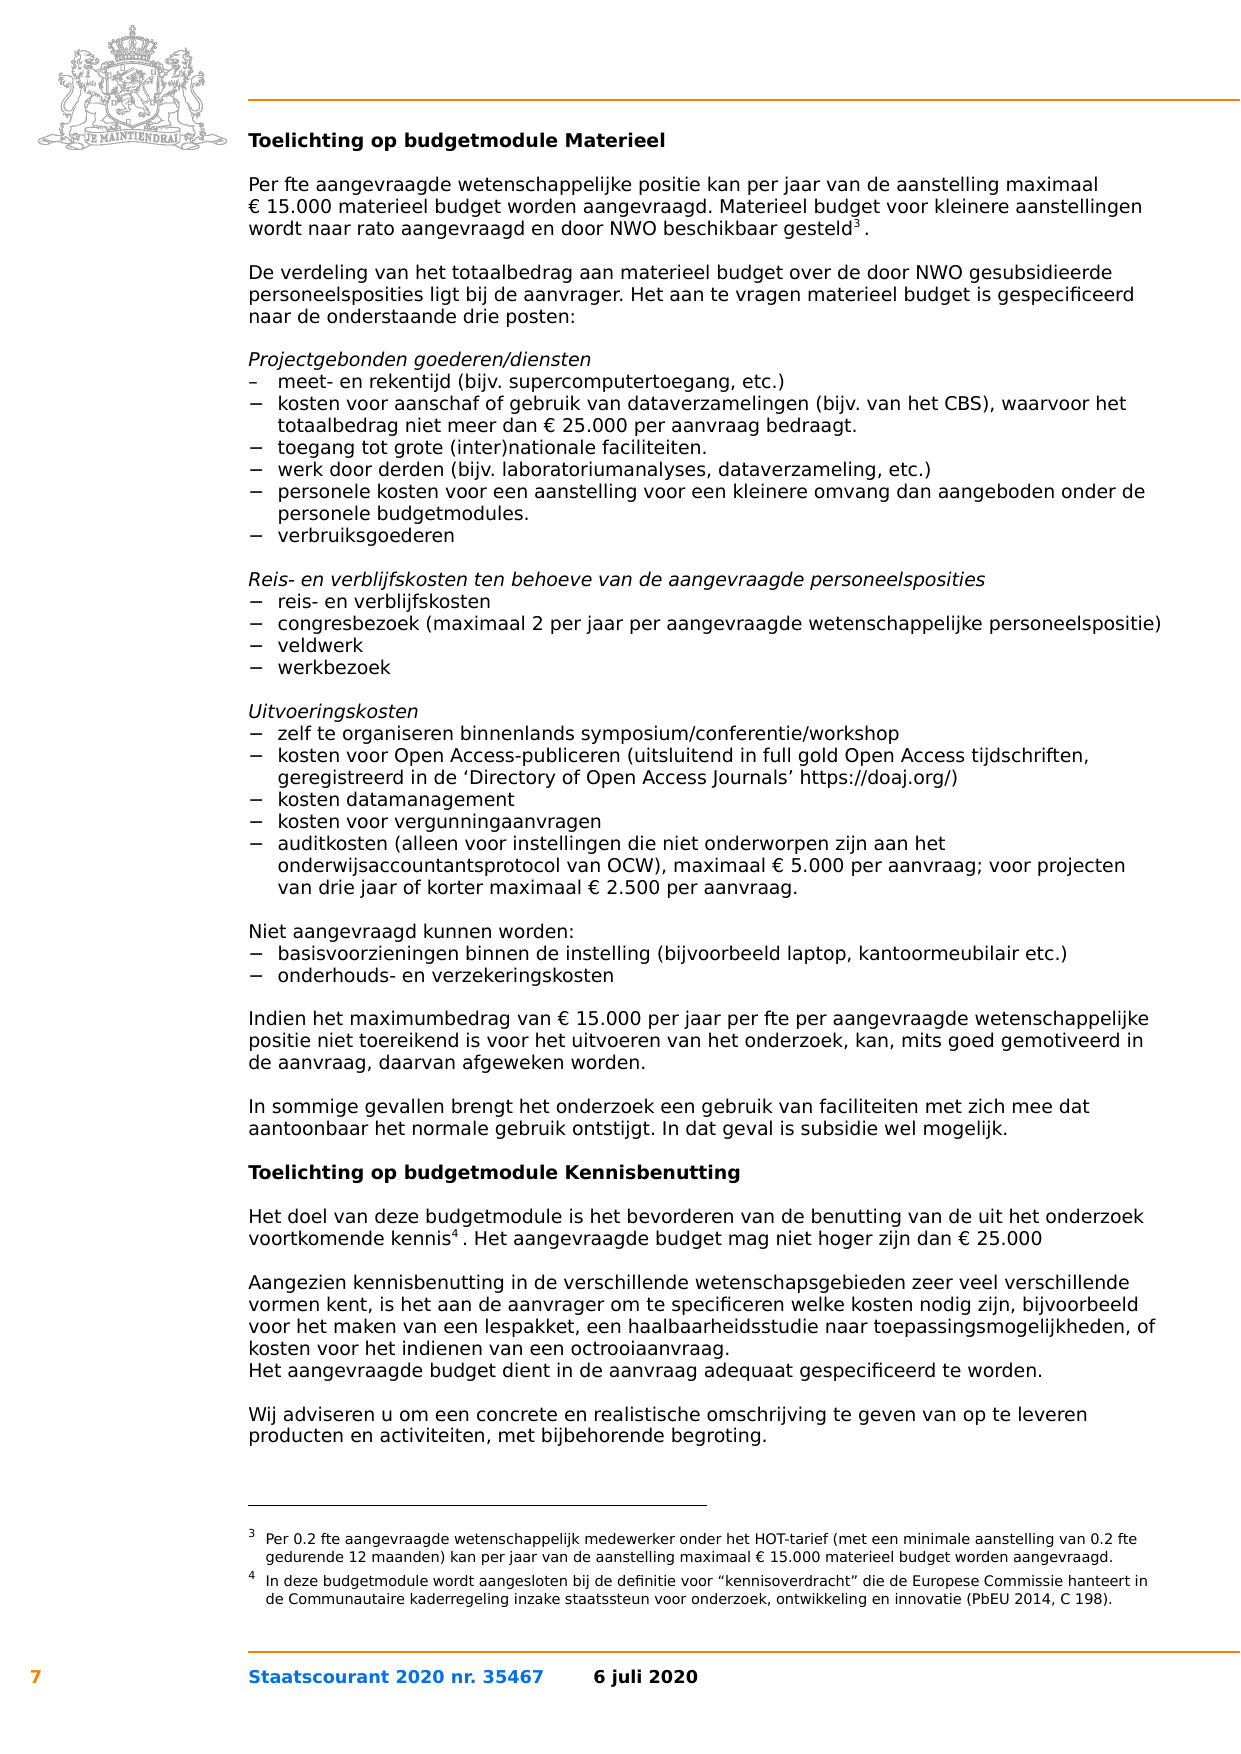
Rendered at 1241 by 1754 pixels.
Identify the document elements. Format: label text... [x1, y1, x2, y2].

subtitle Toelichting op budgetmodule Kennisbenutting [248, 1162, 1163, 1184]
subtitle Uitvoeringskosten [248, 701, 1163, 723]
text Aangezien kennisbenutting in de verschillende wetenschapsgebieden zeer veel verschillende vormen kent, is het aan de aanvrager om te specificeren welke kosten nodig zijn, bijvoorbeeld voor het maken van een lespakket, een haalbaarheidsstudie naar toepassingsmogelijkheden, of kosten voor het indienen van een octrooiaanvraag. [248, 1272, 1163, 1359]
text Het aangevraagde budget dient in de aanvraag adequaat gespecificeerd te worden. [248, 1359, 1163, 1382]
text − kosten voor aanschaf of gebruik van dataverzamelingen (bijv. van het CBS), waarvoor het totaalbedrag niet meer dan € 25.000 per aanvraag bedraagt. [248, 393, 1163, 437]
text − kosten datamanagement [248, 789, 1163, 811]
text − auditkosten (alleen voor instellingen die niet onderworpen zijn aan het onderwijsaccountantsprotocol van OCW), maximaal € 5.000 per aanvraag; voor projecten van drie jaar of korter maximaal € 2.500 per aanvraag. [248, 833, 1163, 899]
text In deze budgetmodule wordt aangesloten bij de definitie voor “kennisoverdracht” die de Europese Commissie hanteert in de Communautaire kaderregeling inzake staatssteun voor onderzoek, ontwikkeling en innovatie (PbEU 2014, C 198). [248, 1569, 1163, 1608]
text − werkbezoek [248, 657, 1163, 679]
text – meet- en rekentijd (bijv. supercomputertoegang, etc.) [248, 371, 1163, 393]
text − verbruiksgoederen [248, 525, 1163, 547]
text − congresbezoek (maximaal 2 per jaar per aangevraagde wetenschappelijke personeelspositie) [248, 613, 1163, 635]
text − reis- en verblijfskosten [248, 591, 1163, 613]
text Indien het maximumbedrag van € 15.000 per jaar per fte per aangevraagde wetenschappelijke positie niet toereikend is voor het uitvoeren van het onderzoek, kan, mits goed gemotiveerd in de aanvraag, daarvan afgeweken worden. [248, 1008, 1163, 1074]
text − kosten voor vergunningaanvragen [248, 811, 1163, 833]
text Per fte aangevraagde wetenschappelijke positie kan per jaar van de aanstelling maximaal € 15.000 materieel budget worden aangevraagd. Materieel budget voor kleinere aanstellingen wordt naar rato aangevraagd en door NWO beschikbaar gesteld. [248, 174, 1163, 240]
text De verdeling van het totaalbedrag aan materieel budget over de door NWO gesubsidieerde personeelsposities ligt bij de aanvrager. Het aan te vragen materieel budget is gespecificeerd naar de onderstaande drie posten: [248, 262, 1163, 327]
text Wij adviseren u om een concrete en realistische omschrijving te geven van op te leveren producten en activiteiten, met bijbehorende begroting. [248, 1403, 1163, 1447]
picture [38, 25, 227, 150]
text − basisvoorzieningen binnen de instelling (bijvoorbeeld laptop, kantoormeubilair etc.) [248, 942, 1163, 964]
subtitle Reis- en verblijfskosten ten behoeve van de aangevraagde personeelsposities [248, 569, 1163, 591]
subtitle Projectgebonden goederen/diensten [248, 349, 1163, 371]
subtitle Toelichting op budgetmodule Materieel [248, 130, 1163, 152]
text − onderhouds- en verzekeringskosten [248, 964, 1163, 986]
text − zelf te organiseren binnenlands symposium/conferentie/workshop [248, 723, 1163, 745]
text Per 0.2 fte aangevraagde wetenschappelijk medewerker onder het HOT-tarief (met een minimale aanstelling van 0.2 fte gedurende 12 maanden) kan per jaar van de aanstelling maximaal € 15.000 materieel budget worden aangevraagd. [248, 1527, 1163, 1566]
text − veldwerk [248, 635, 1163, 657]
text Niet aangevraagd kunnen worden: [248, 921, 1163, 942]
text − toegang tot grote (inter)nationale faciliteiten. [248, 437, 1163, 459]
text In sommige gevallen brengt het onderzoek een gebruik van faciliteiten met zich mee dat aantoonbaar het normale gebruik ontstijgt. In dat geval is subsidie wel mogelijk. [248, 1096, 1163, 1140]
text − werk door derden (bijv. laboratoriumanalyses, dataverzameling, etc.) [248, 459, 1163, 481]
text Het doel van deze budgetmodule is het bevorderen van de benutting van de uit het onderzoek voortkomende kennis. Het aangevraagde budget mag niet hoger zijn dan € 25.000 [248, 1206, 1163, 1250]
text − personele kosten voor een aanstelling voor een kleinere omvang dan aangeboden onder de personele budgetmodules. [248, 481, 1163, 525]
text − kosten voor Open Access-publiceren (uitsluitend in full gold Open Access tijdschriften, geregistreerd in de ‘Directory of Open Access Journals’ https://doaj.org/) [248, 745, 1163, 789]
